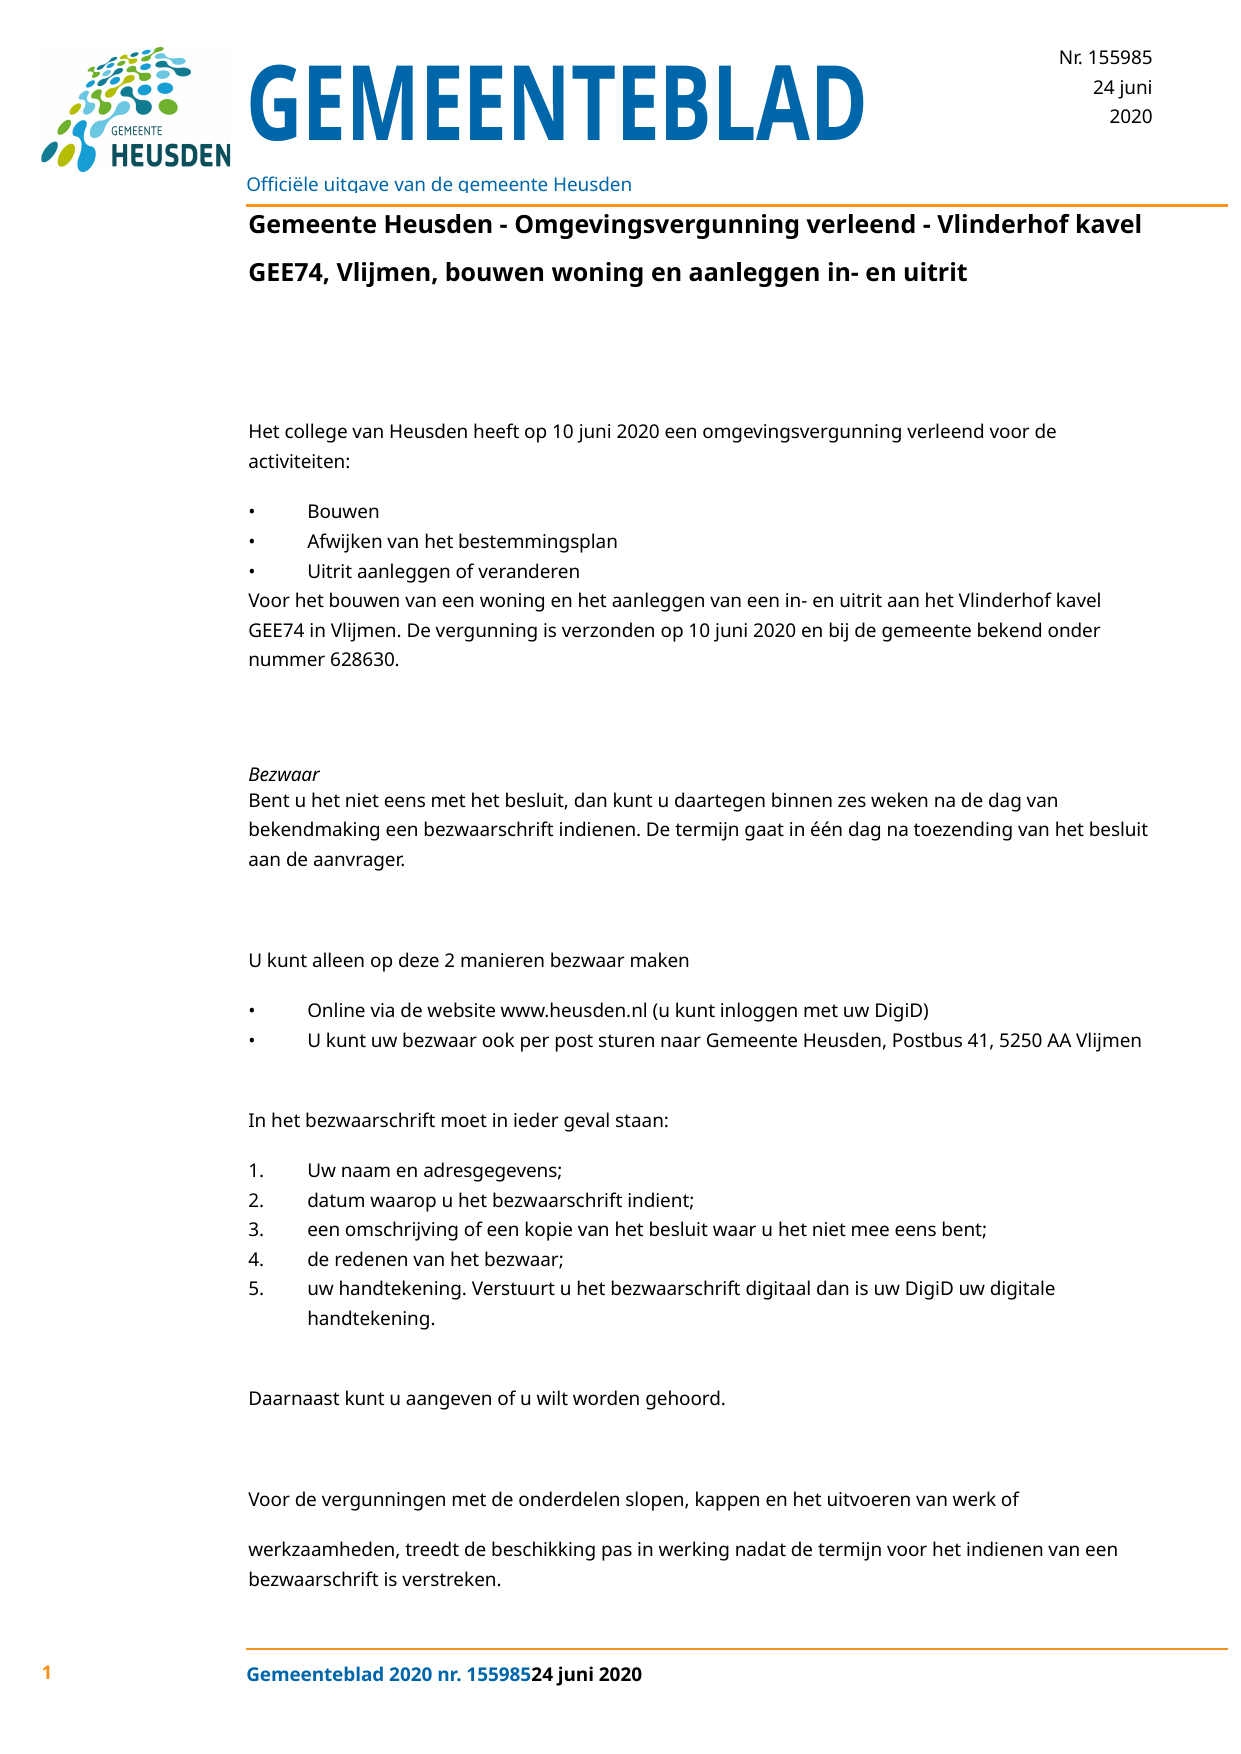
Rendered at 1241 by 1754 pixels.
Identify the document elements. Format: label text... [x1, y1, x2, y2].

list de redenen van het bezwaar; [248, 1246, 1152, 1272]
list een omschrijving of een kopie van het besluit waar u het niet mee eens bent; [248, 1216, 1152, 1242]
text werkzaamheden, treedt de beschikking pas in werking nadat de termijn voor het indienen van een bezwaarschrift is verstreken. [248, 1536, 1152, 1592]
picture [41, 47, 231, 172]
list Uw naam en adresgegevens; [248, 1157, 1152, 1183]
list Online via de website www.heusden.nl (u kunt inloggen met uw DigiD) [248, 997, 1152, 1023]
text U kunt alleen op deze 2 manieren bezwaar maken [248, 947, 1152, 972]
text Gemeente Heusden - Omgevingsvergunning verleend - Vlinderhof kavel GEE74, Vlijmen, bouwen woning en aanleggen in- en uitrit [248, 207, 1152, 288]
list Afwijken van het bestemmingsplan [248, 528, 1152, 554]
list Bouwen [248, 499, 1152, 524]
text Bezwaar [248, 761, 1152, 787]
text Het college van Heusden heeft op 10 juni 2020 een omgevingsvergunning verleend voor de activiteiten: [248, 419, 1152, 474]
list uw handtekening. Verstuurt u het bezwaarschrift digitaal dan is uw DigiD uw digitale handtekening. [248, 1276, 1152, 1331]
text Daarnaast kunt u aangeven of u wilt worden gehoord. [248, 1385, 1152, 1411]
list Uitrit aanleggen of veranderen [248, 558, 1152, 584]
text Bent u het niet eens met het besluit, dan kunt u daartegen binnen zes weken na de dag van bekendmaking een bezwaarschrift indienen. De termijn gaat in één dag na toezending van het besluit aan de aanvrager. [248, 787, 1152, 872]
text Voor de vergunningen met de onderdelen slopen, kappen en het uitvoeren van werk of [248, 1486, 1152, 1512]
list datum waarop u het bezwaarschrift indient; [248, 1187, 1152, 1212]
text Voor het bouwen van een woning en het aanleggen van een in- en uitrit aan het Vlinderhof kavel GEE74 in Vlijmen. De vergunning is verzonden op 10 juni 2020 en bij de gemeente bekend onder nummer 628630. [248, 587, 1152, 672]
list U kunt uw bezwaar ook per post sturen naar Gemeente Heusden, Postbus 41, 5250 AA Vlijmen [248, 1027, 1152, 1052]
text In het bezwaarschrift moet in ieder geval staan: [248, 1107, 1152, 1132]
